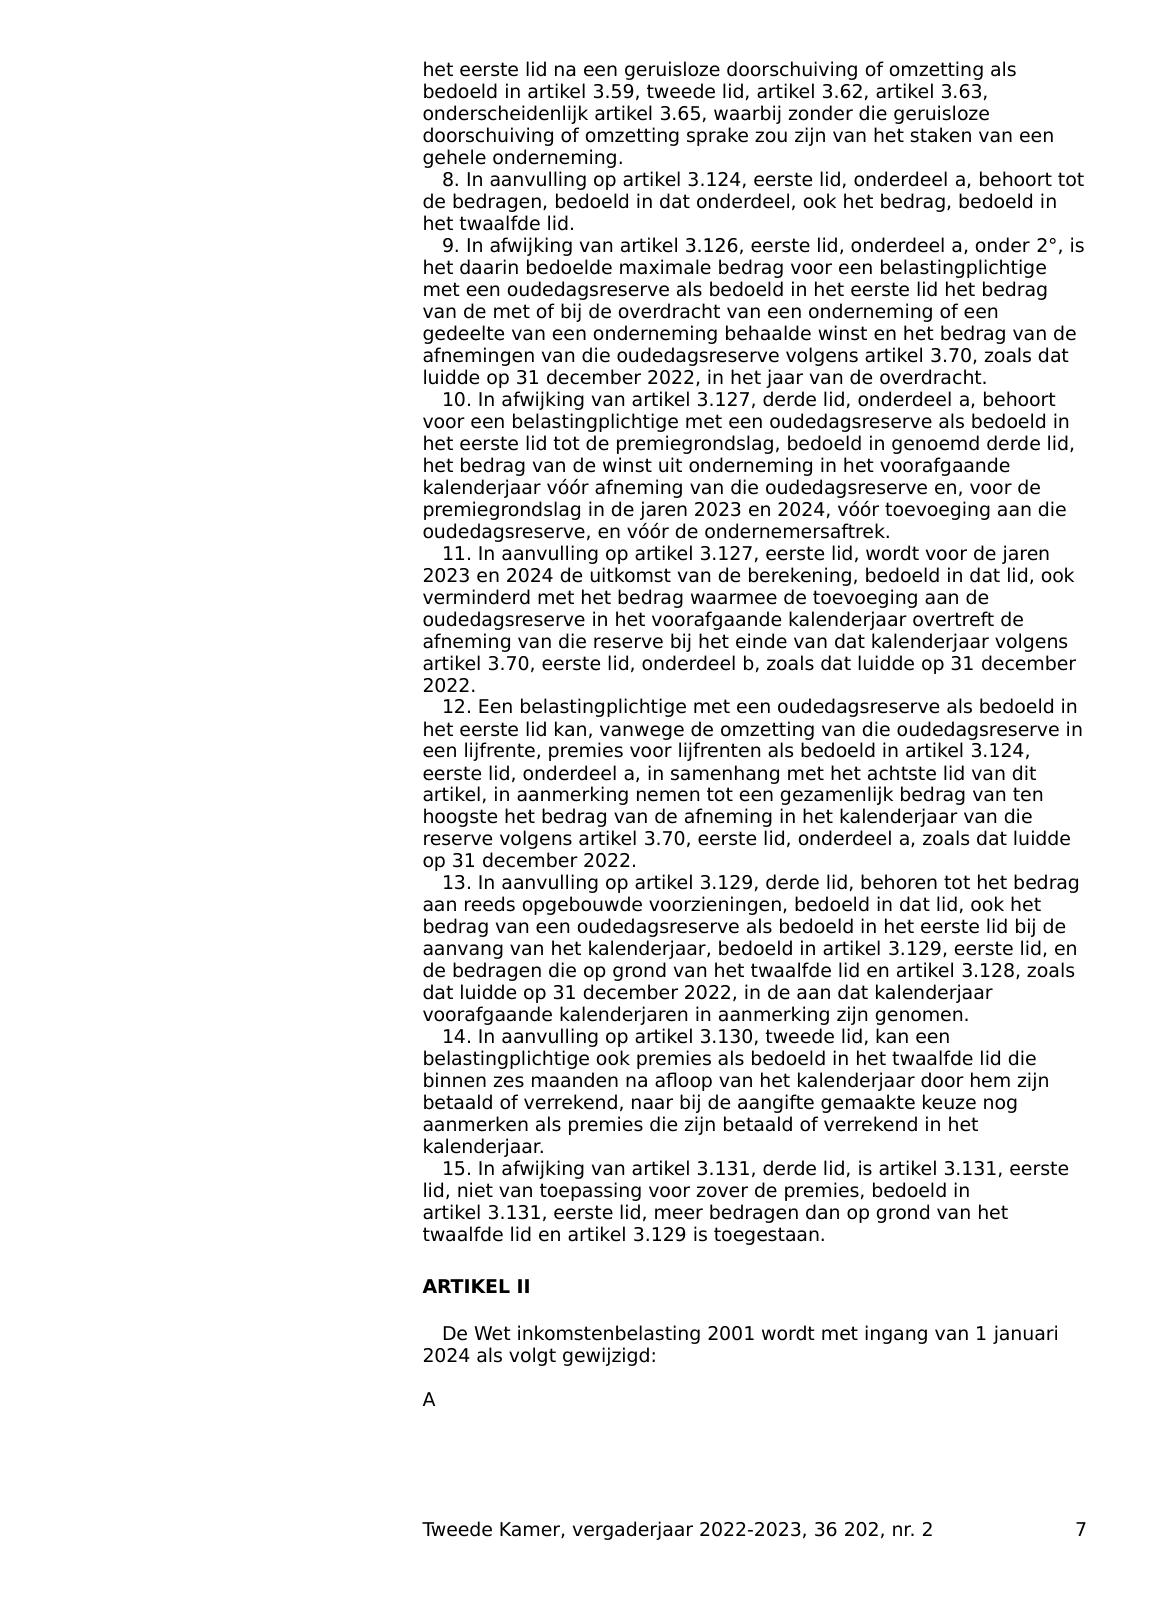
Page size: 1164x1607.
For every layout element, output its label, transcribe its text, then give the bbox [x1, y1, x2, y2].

text A [422, 1389, 1087, 1411]
text 14. In aanvulling op artikel 3.130, tweede lid, kan een belastingplichtige ook premies als bedoeld in het twaalfde lid die binnen zes maanden na afloop van het kalenderjaar door hem zijn betaald of verrekend, naar bij de aangifte gemaakte keuze nog aanmerken als premies die zijn betaald of verrekend in het kalenderjaar. [422, 1026, 1087, 1158]
text 15. In afwijking van artikel 3.131, derde lid, is artikel 3.131, eerste lid, niet van toepassing voor zover de premies, bedoeld in artikel 3.131, eerste lid, meer bedragen dan op grond van het twaalfde lid en artikel 3.129 is toegestaan. [422, 1158, 1087, 1246]
subtitle ARTIKEL II [422, 1276, 1087, 1298]
text 13. In aanvulling op artikel 3.129, derde lid, behoren tot het bedrag aan reeds opgebouwde voorzieningen, bedoeld in dat lid, ook het bedrag van een oudedagsreserve als bedoeld in het eerste lid bij de aanvang van het kalenderjaar, bedoeld in artikel 3.129, eerste lid, en de bedragen die op grond van het twaalfde lid en artikel 3.128, zoals dat luidde op 31 december 2022, in de aan dat kalenderjaar voorafgaande kalenderjaren in aanmerking zijn genomen. [422, 872, 1087, 1026]
text 11. In aanvulling op artikel 3.127, eerste lid, wordt voor de jaren 2023 en 2024 de uitkomst van de berekening, bedoeld in dat lid, ook verminderd met het bedrag waarmee de toevoeging aan de oudedagsreserve in het voorafgaande kalenderjaar overtreft de afneming van die reserve bij het einde van dat kalenderjaar volgens artikel 3.70, eerste lid, onderdeel b, zoals dat luidde op 31 december 2022. [422, 543, 1087, 696]
text De Wet inkomstenbelasting 2001 wordt met ingang van 1 januari 2024 als volgt gewijzigd: [422, 1323, 1087, 1367]
text het eerste lid na een geruisloze doorschuiving of omzetting als bedoeld in artikel 3.59, tweede lid, artikel 3.62, artikel 3.63, onderscheidenlijk artikel 3.65, waarbij zonder die geruisloze doorschuiving of omzetting sprake zou zijn van het staken van een gehele onderneming. [422, 59, 1087, 169]
text 12. Een belastingplichtige met een oudedagsreserve als bedoeld in het eerste lid kan, vanwege de omzetting van die oudedagsreserve in een lijfrente, premies voor lijfrenten als bedoeld in artikel 3.124, eerste lid, onderdeel a, in samenhang met het achtste lid van dit artikel, in aanmerking nemen tot een gezamenlijk bedrag van ten hoogste het bedrag van de afneming in het kalenderjaar van die reserve volgens artikel 3.70, eerste lid, onderdeel a, zoals dat luidde op 31 december 2022. [422, 696, 1087, 872]
text 9. In afwijking van artikel 3.126, eerste lid, onderdeel a, onder 2°, is het daarin bedoelde maximale bedrag voor een belastingplichtige met een oudedagsreserve als bedoeld in het eerste lid het bedrag van de met of bij de overdracht van een onderneming of een gedeelte van een onderneming behaalde winst en het bedrag van de afnemingen van die oudedagsreserve volgens artikel 3.70, zoals dat luidde op 31 december 2022, in het jaar van de overdracht. [422, 235, 1087, 389]
text 10. In afwijking van artikel 3.127, derde lid, onderdeel a, behoort voor een belastingplichtige met een oudedagsreserve als bedoeld in het eerste lid tot de premiegrondslag, bedoeld in genoemd derde lid, het bedrag van de winst uit onderneming in het voorafgaande kalenderjaar vóór afneming van die oudedagsreserve en, voor de premiegrondslag in de jaren 2023 en 2024, vóór toevoeging aan die oudedagsreserve, en vóór de ondernemersaftrek. [422, 389, 1087, 543]
text 8. In aanvulling op artikel 3.124, eerste lid, onderdeel a, behoort tot de bedragen, bedoeld in dat onderdeel, ook het bedrag, bedoeld in het twaalfde lid. [422, 169, 1087, 235]
